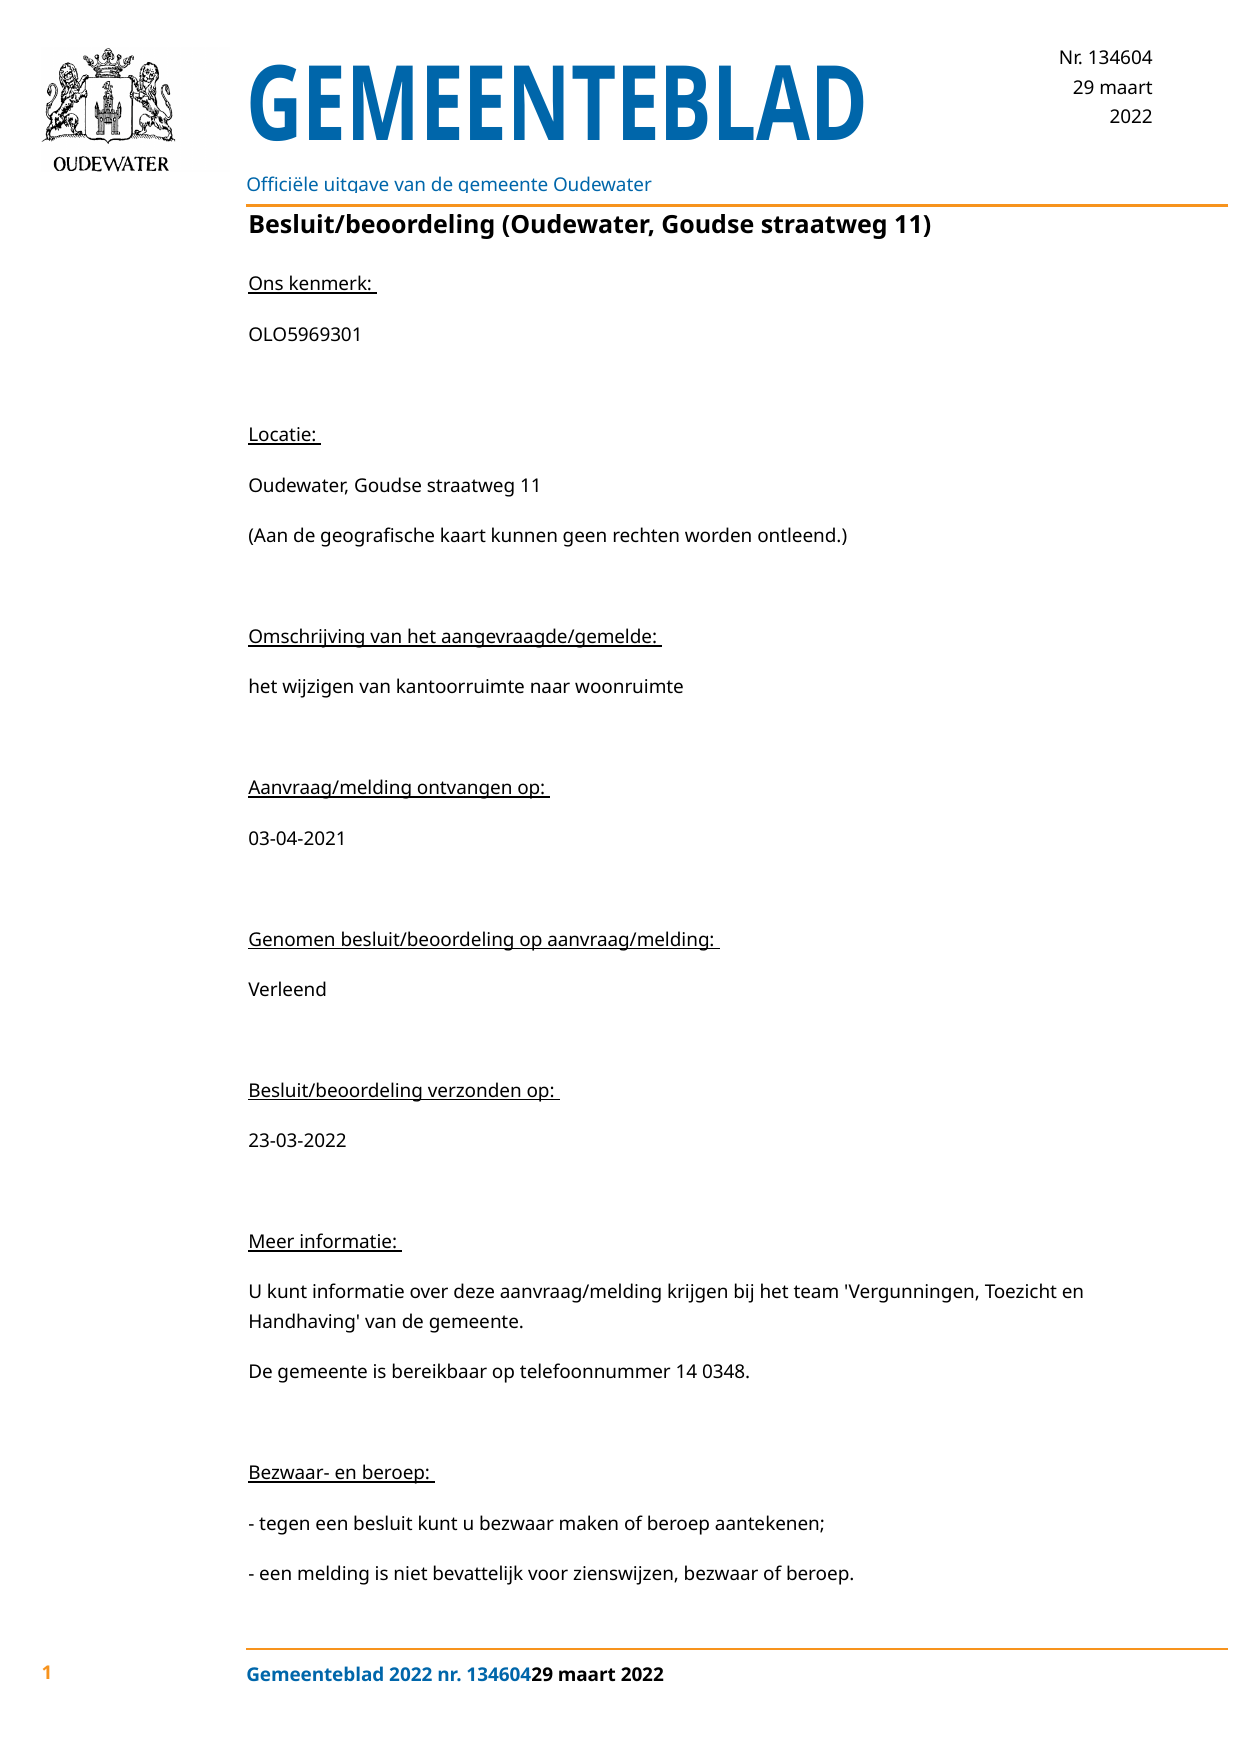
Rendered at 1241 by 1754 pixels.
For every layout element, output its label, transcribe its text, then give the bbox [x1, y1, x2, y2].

text Omschrijving van het aangevraagde/gemelde: [248, 623, 1152, 649]
text Bezwaar- en beroep: [248, 1459, 1152, 1485]
text Besluit/beoordeling verzonden op: [248, 1077, 1152, 1103]
text Ons kenmerk: [248, 270, 1152, 296]
text Meer informatie: [248, 1228, 1152, 1254]
text Verleend [248, 976, 1152, 1002]
text het wijzigen van kantoorruimte naar woonruimte [248, 674, 1152, 699]
text Aanvraag/melding ontvangen op: [248, 774, 1152, 800]
picture [41, 47, 231, 172]
text OLO5969301 [248, 321, 1152, 346]
text De gemeente is bereikbaar op telefoonnummer 14 0348. [248, 1359, 1152, 1384]
text 23-03-2022 [248, 1127, 1152, 1153]
text Oudewater, Goudse straatweg 11 [248, 472, 1152, 498]
text Besluit/beoordeling (Oudewater, Goudse straatweg 11) [248, 207, 1152, 241]
text Genomen besluit/beoordeling op aanvraag/melding: [248, 926, 1152, 951]
text Locatie: [248, 422, 1152, 447]
text - een melding is niet bevattelijk voor zienswijzen, bezwaar of beroep. [248, 1560, 1152, 1586]
text U kunt informatie over deze aanvraag/melding krijgen bij het team 'Vergunningen, Toezicht en Handhaving' van de gemeente. [248, 1279, 1152, 1334]
text - tegen een besluit kunt u bezwaar maken of beroep aantekenen; [248, 1510, 1152, 1536]
text (Aan de geografische kaart kunnen geen rechten worden ontleend.) [248, 522, 1152, 548]
text 03-04-2021 [248, 825, 1152, 851]
